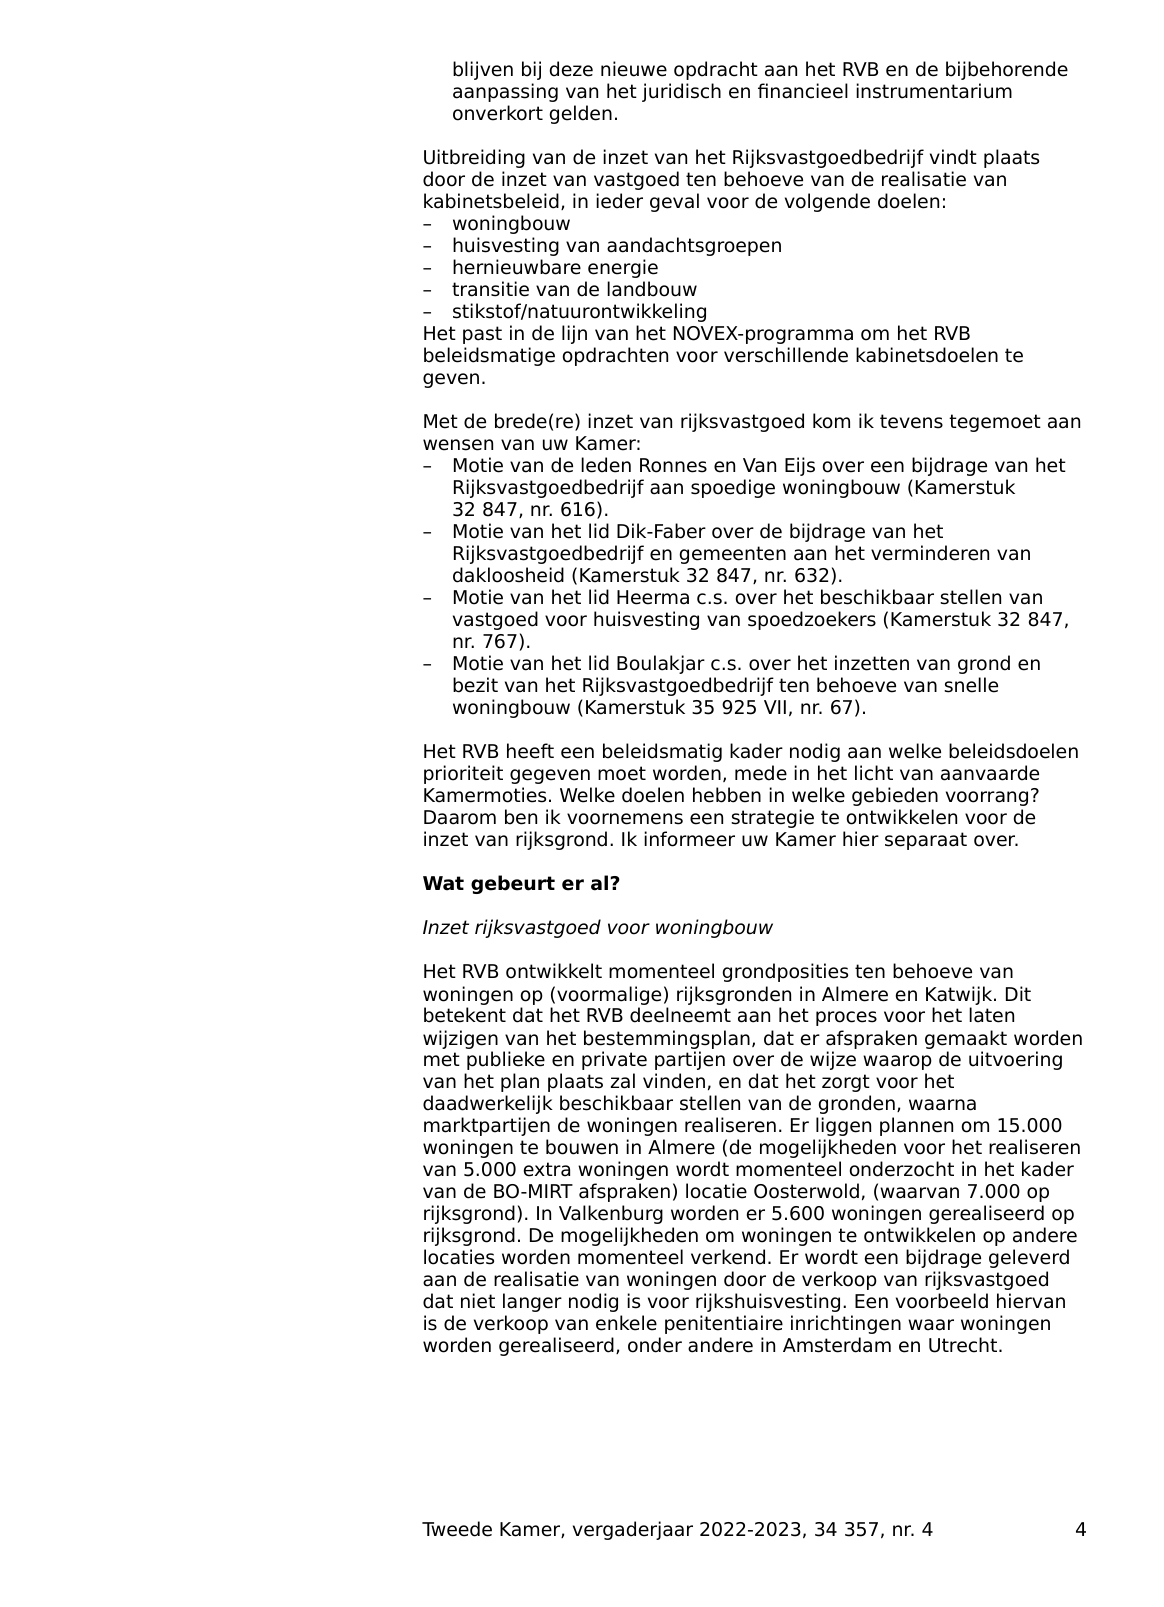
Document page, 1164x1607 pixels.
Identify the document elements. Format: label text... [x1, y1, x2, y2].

text – stikstof/natuurontwikkeling [422, 301, 1087, 323]
text Het past in de lijn van het NOVEX-programma om het RVB beleidsmatige opdrachten voor verschillende kabinetsdoelen te geven. [422, 323, 1087, 389]
text Het RVB heeft een beleidsmatig kader nodig aan welke beleidsdoelen prioriteit gegeven moet worden, mede in het licht van aanvaarde Kamermoties. Welke doelen hebben in welke gebieden voorrang? Daarom ben ik voornemens een strategie te ontwikkelen voor de inzet van rijksgrond. Ik informeer uw Kamer hier separaat over. [422, 741, 1087, 851]
text – Motie van de leden Ronnes en Van Eijs over een bijdrage van het Rijksvastgoedbedrijf aan spoedige woningbouw (Kamerstuk 32 847, nr. 616). [422, 455, 1087, 521]
text Uitbreiding van de inzet van het Rijksvastgoedbedrijf vindt plaats door de inzet van vastgoed ten behoeve van de realisatie van kabinetsbeleid, in ieder geval voor de volgende doelen: [422, 147, 1087, 213]
text – Motie van het lid Boulakjar c.s. over het inzetten van grond en bezit van het Rijksvastgoedbedrijf ten behoeve van snelle woningbouw (Kamerstuk 35 925 VII, nr. 67). [422, 653, 1087, 719]
text – woningbouw [422, 213, 1087, 235]
subtitle Wat gebeurt er al? [422, 873, 1087, 895]
subtitle Inzet rijksvastgoed voor woningbouw [422, 917, 1087, 939]
text – Motie van het lid Heerma c.s. over het beschikbaar stellen van vastgoed voor huisvesting van spoedzoekers (Kamerstuk 32 847, nr. 767). [422, 587, 1087, 653]
text – hernieuwbare energie [422, 257, 1087, 279]
text blijven bij deze nieuwe opdracht aan het RVB en de bijbehorende aanpassing van het juridisch en financieel instrumentarium onverkort gelden. [422, 59, 1087, 125]
text – huisvesting van aandachtsgroepen [422, 235, 1087, 257]
text Met de brede(re) inzet van rijksvastgoed kom ik tevens tegemoet aan wensen van uw Kamer: [422, 411, 1087, 455]
text – Motie van het lid Dik-Faber over de bijdrage van het Rijksvastgoedbedrijf en gemeenten aan het verminderen van dakloosheid (Kamerstuk 32 847, nr. 632). [422, 521, 1087, 587]
text Het RVB ontwikkelt momenteel grondposities ten behoeve van woningen op (voormalige) rijksgronden in Almere en Katwijk. Dit betekent dat het RVB deelneemt aan het proces voor het laten wijzigen van het bestemmingsplan, dat er afspraken gemaakt worden met publieke en private partijen over de wijze waarop de uitvoering van het plan plaats zal vinden, en dat het zorgt voor het daadwerkelijk beschikbaar stellen van de gronden, waarna marktpartijen de woningen realiseren. Er liggen plannen om 15.000 woningen te bouwen in Almere (de mogelijkheden voor het realiseren van 5.000 extra woningen wordt momenteel onderzocht in het kader van de BO-MIRT afspraken) locatie Oosterwold, (waarvan 7.000 op rijksgrond). In Valkenburg worden er 5.600 woningen gerealiseerd op rijksgrond. De mogelijkheden om woningen te ontwikkelen op andere locaties worden momenteel verkend. Er wordt een bijdrage geleverd aan de realisatie van woningen door de verkoop van rijksvastgoed dat niet langer nodig is voor rijkshuisvesting. Een voorbeeld hiervan is de verkoop van enkele penitentiaire inrichtingen waar woningen worden gerealiseerd, onder andere in Amsterdam en Utrecht. [422, 961, 1087, 1357]
text – transitie van de landbouw [422, 279, 1087, 301]
